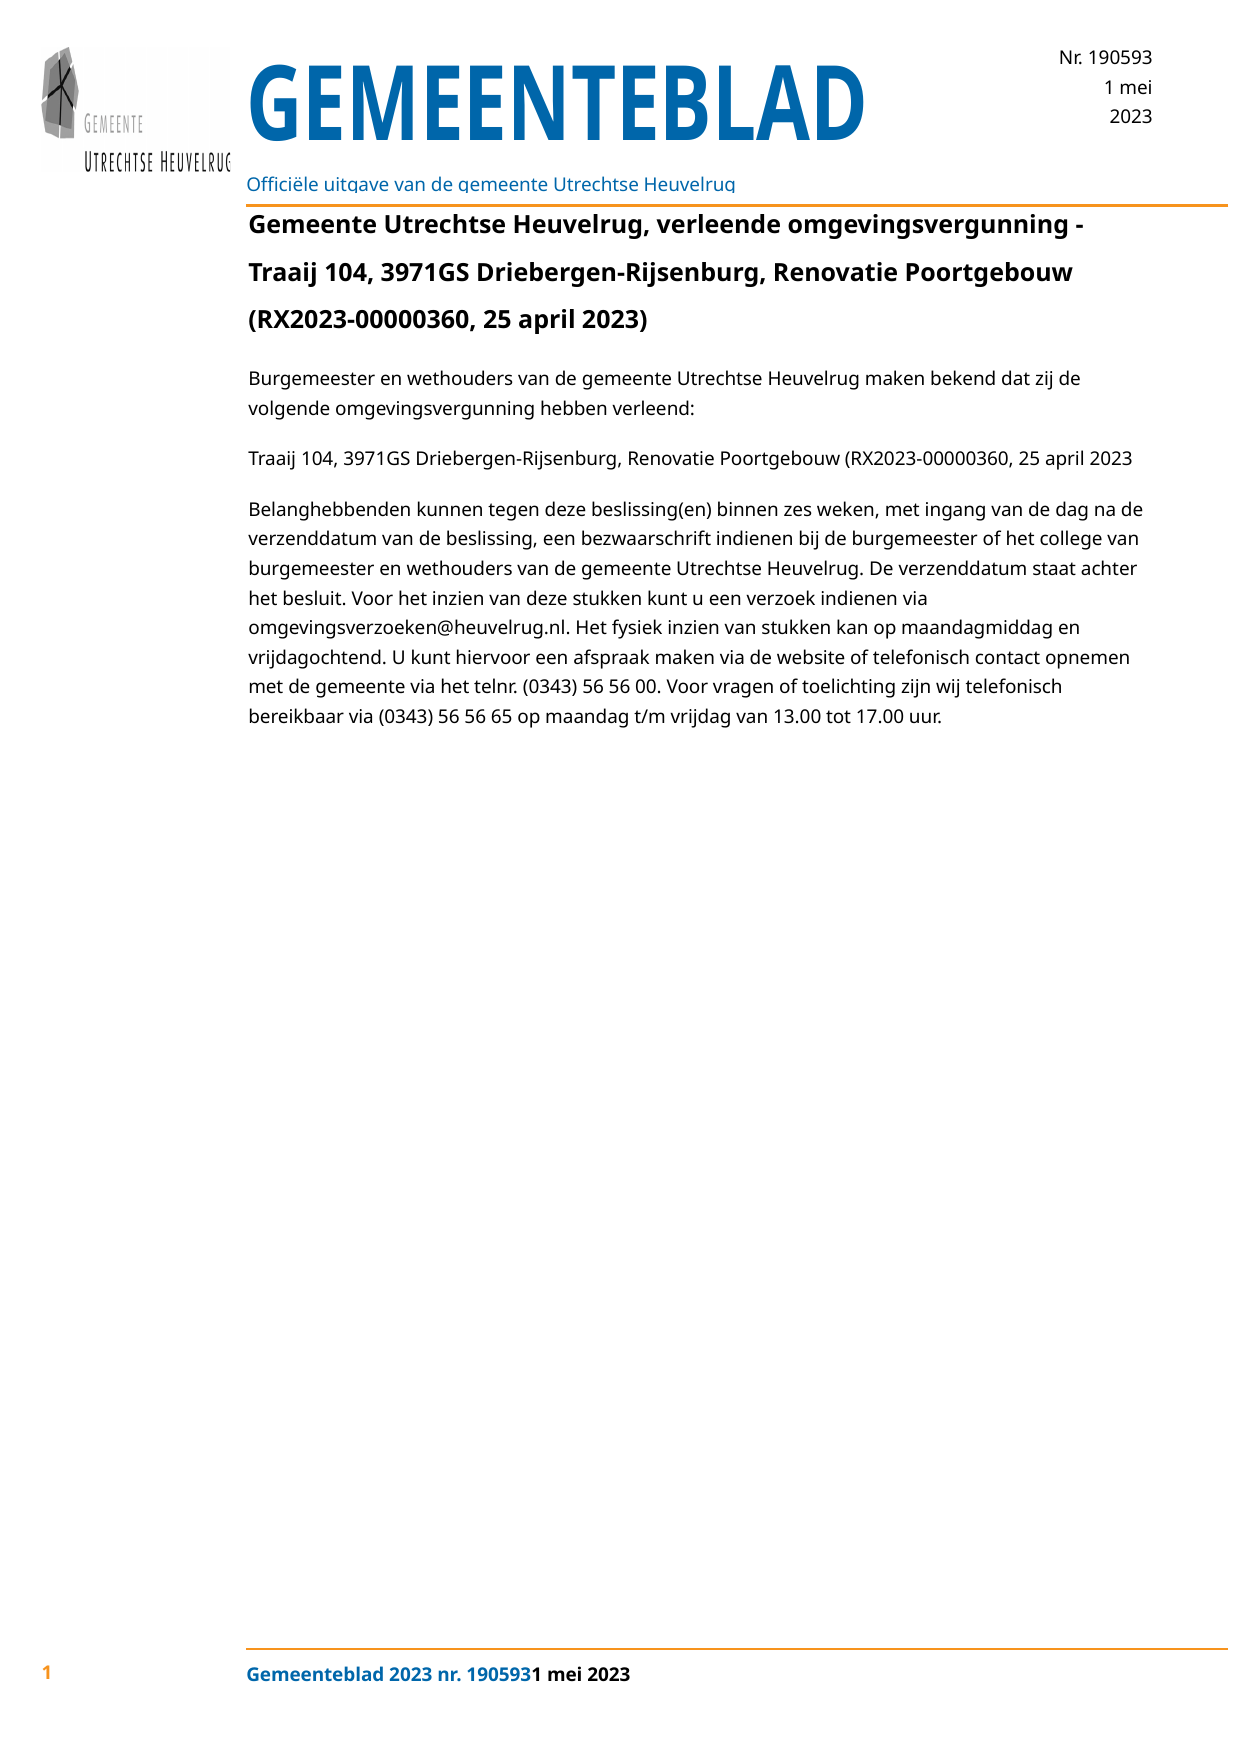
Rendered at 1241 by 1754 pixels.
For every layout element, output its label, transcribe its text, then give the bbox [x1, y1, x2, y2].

picture [41, 47, 231, 172]
text Gemeente Utrechtse Heuvelrug, verleende omgevingsvergunning - Traaij 104, 3971GS Driebergen-Rijsenburg, Renovatie Poortgebouw (RX2023-00000360, 25 april 2023) [248, 207, 1152, 336]
text Burgemeester en wethouders van de gemeente Utrechtse Heuvelrug maken bekend dat zij de volgende omgevingsvergunning hebben verleend: [248, 366, 1152, 421]
text Belanghebbenden kunnen tegen deze beslissing(en) binnen zes weken, met ingang van de dag na de verzenddatum van de beslissing, een bezwaarschrift indienen bij de burgemeester of het college van burgemeester en wethouders van de gemeente Utrechtse Heuvelrug. De verzenddatum staat achter het besluit. Voor het inzien van deze stukken kunt u een verzoek indienen via omgevingsverzoeken@heuvelrug.nl. Het fysiek inzien van stukken kan op maandagmiddag en vrijdagochtend. U kunt hiervoor een afspraak maken via de website of telefonisch contact opnemen met de gemeente via het telnr. (0343) 56 56 00. Voor vragen of toelichting zijn wij telefonisch bereikbaar via (0343) 56 56 65 op maandag t/m vrijdag van 13.00 tot 17.00 uur. [248, 496, 1152, 729]
text Traaij 104, 3971GS Driebergen-Rijsenburg, Renovatie Poortgebouw (RX2023-00000360, 25 april 2023 [248, 446, 1152, 471]
